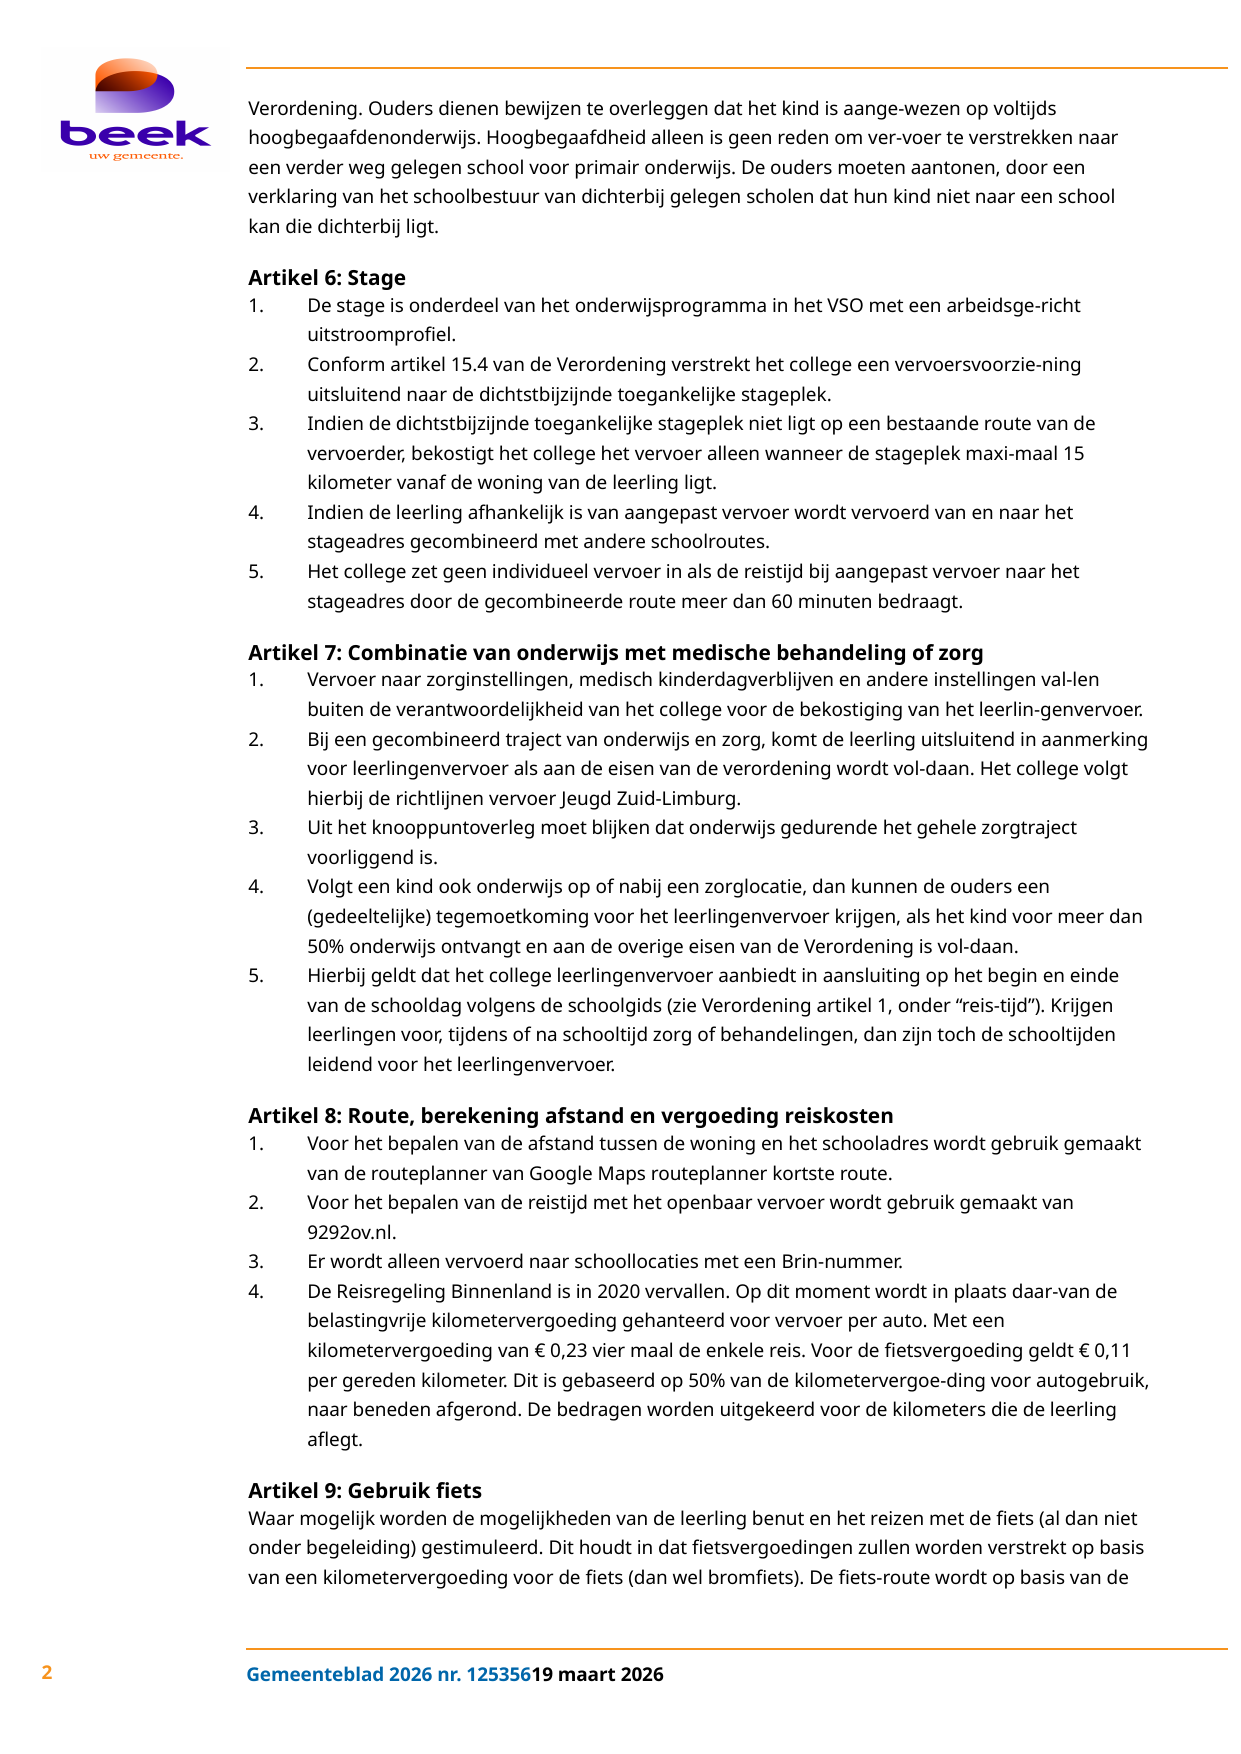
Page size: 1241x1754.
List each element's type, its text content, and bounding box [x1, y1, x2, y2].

list Bij een gecombineerd traject van onderwijs en zorg, komt de leerling uitsluitend in aanmerking voor leerlingenvervoer als aan de eisen van de verordening wordt vol-daan. Het college volgt hierbij de richtlijnen vervoer Jeugd Zuid-Limburg. [248, 726, 1152, 811]
list Er wordt alleen vervoerd naar schoollocaties met een Brin-nummer. [248, 1248, 1152, 1274]
list Uit het knooppuntoverleg moet blijken dat onderwijs gedurende het gehele zorgtraject voorliggend is. [248, 814, 1152, 870]
list Volgt een kind ook onderwijs op of nabij een zorglocatie, dan kunnen de ouders een (gedeeltelijke) tegemoetkoming voor het leerlingenvervoer krijgen, als het kind voor meer dan 50% onderwijs ontvangt en aan de overige eisen van de Verordening is vol-daan. [248, 874, 1152, 959]
text Artikel 6: Stage [248, 263, 1152, 292]
list Indien de leerling afhankelijk is van aangepast vervoer wordt vervoerd van en naar het stageadres gecombineerd met andere schoolroutes. [248, 499, 1152, 554]
text Verordening. Ouders dienen bewijzen te overleggen dat het kind is aange-wezen op voltijds hoogbegaafdenonderwijs. Hoogbegaafdheid alleen is geen reden om ver-voer te verstrekken naar een verder weg gelegen school voor primair onderwijs. De ouders moeten aantonen, door een verklaring van het schoolbestuur van dichterbij gelegen scholen dat hun kind niet naar een school kan die dichterbij ligt. [248, 95, 1152, 239]
list De stage is onderdeel van het onderwijsprogramma in het VSO met een arbeidsge-richt uitstroomprofiel. [248, 292, 1152, 347]
text Artikel 7: Combinatie van onderwijs met medische behandeling of zorg [248, 638, 1152, 667]
text Artikel 8: Route, berekening afstand en vergoeding reiskosten [248, 1102, 1152, 1130]
list Hierbij geldt dat het college leerlingenvervoer aanbiedt in aansluiting op het begin en einde van de schooldag volgens de schoolgids (zie Verordening artikel 1, onder “reis-tijd”). Krijgen leerlingen voor, tijdens of na schooltijd zorg of behandelingen, dan zijn toch de schooltijden leidend voor het leerlingenvervoer. [248, 962, 1152, 1077]
picture [41, 47, 231, 172]
list Voor het bepalen van de reistijd met het openbaar vervoer wordt gebruik gemaakt van 9292ov.nl. [248, 1189, 1152, 1244]
list De Reisregeling Binnenland is in 2020 vervallen. Op dit moment wordt in plaats daar-van de belastingvrije kilometervergoeding gehanteerd voor vervoer per auto. Met een kilometervergoeding van € 0,23 vier maal de enkele reis. Voor de fietsvergoeding geldt € 0,11 per gereden kilometer. Dit is gebaseerd op 50% van de kilometervergoe-ding voor autogebruik, naar beneden afgerond. De bedragen worden uitgekeerd voor de kilometers die de leerling aflegt. [248, 1278, 1152, 1452]
list Het college zet geen individueel vervoer in als de reistijd bij aangepast vervoer naar het stageadres door de gecombineerde route meer dan 60 minuten bedraagt. [248, 558, 1152, 613]
text Waar mogelijk worden de mogelijkheden van de leerling benut en het reizen met de fiets (al dan niet onder begeleiding) gestimuleerd. Dit houdt in dat fietsvergoedingen zullen worden verstrekt op basis van een kilometervergoeding voor de fiets (dan wel bromfiets). De fiets-route wordt op basis van de [248, 1505, 1152, 1590]
list Voor het bepalen van de afstand tussen de woning en het schooladres wordt gebruik gemaakt van de routeplanner van Google Maps routeplanner kortste route. [248, 1130, 1152, 1185]
list Vervoer naar zorginstellingen, medisch kinderdagverblijven en andere instellingen val-len buiten de verantwoordelijkheid van het college voor de bekostiging van het leerlin-genvervoer. [248, 667, 1152, 722]
text Artikel 9: Gebruik fiets [248, 1476, 1152, 1505]
list Conform artikel 15.4 van de Verordening verstrekt het college een vervoersvoorzie-ning uitsluitend naar de dichtstbijzijnde toegankelijke stageplek. [248, 351, 1152, 406]
list Indien de dichtstbijzijnde toegankelijke stageplek niet ligt op een bestaande route van de vervoerder, bekostigt het college het vervoer alleen wanneer de stageplek maxi-maal 15 kilometer vanaf de woning van de leerling ligt. [248, 410, 1152, 495]
